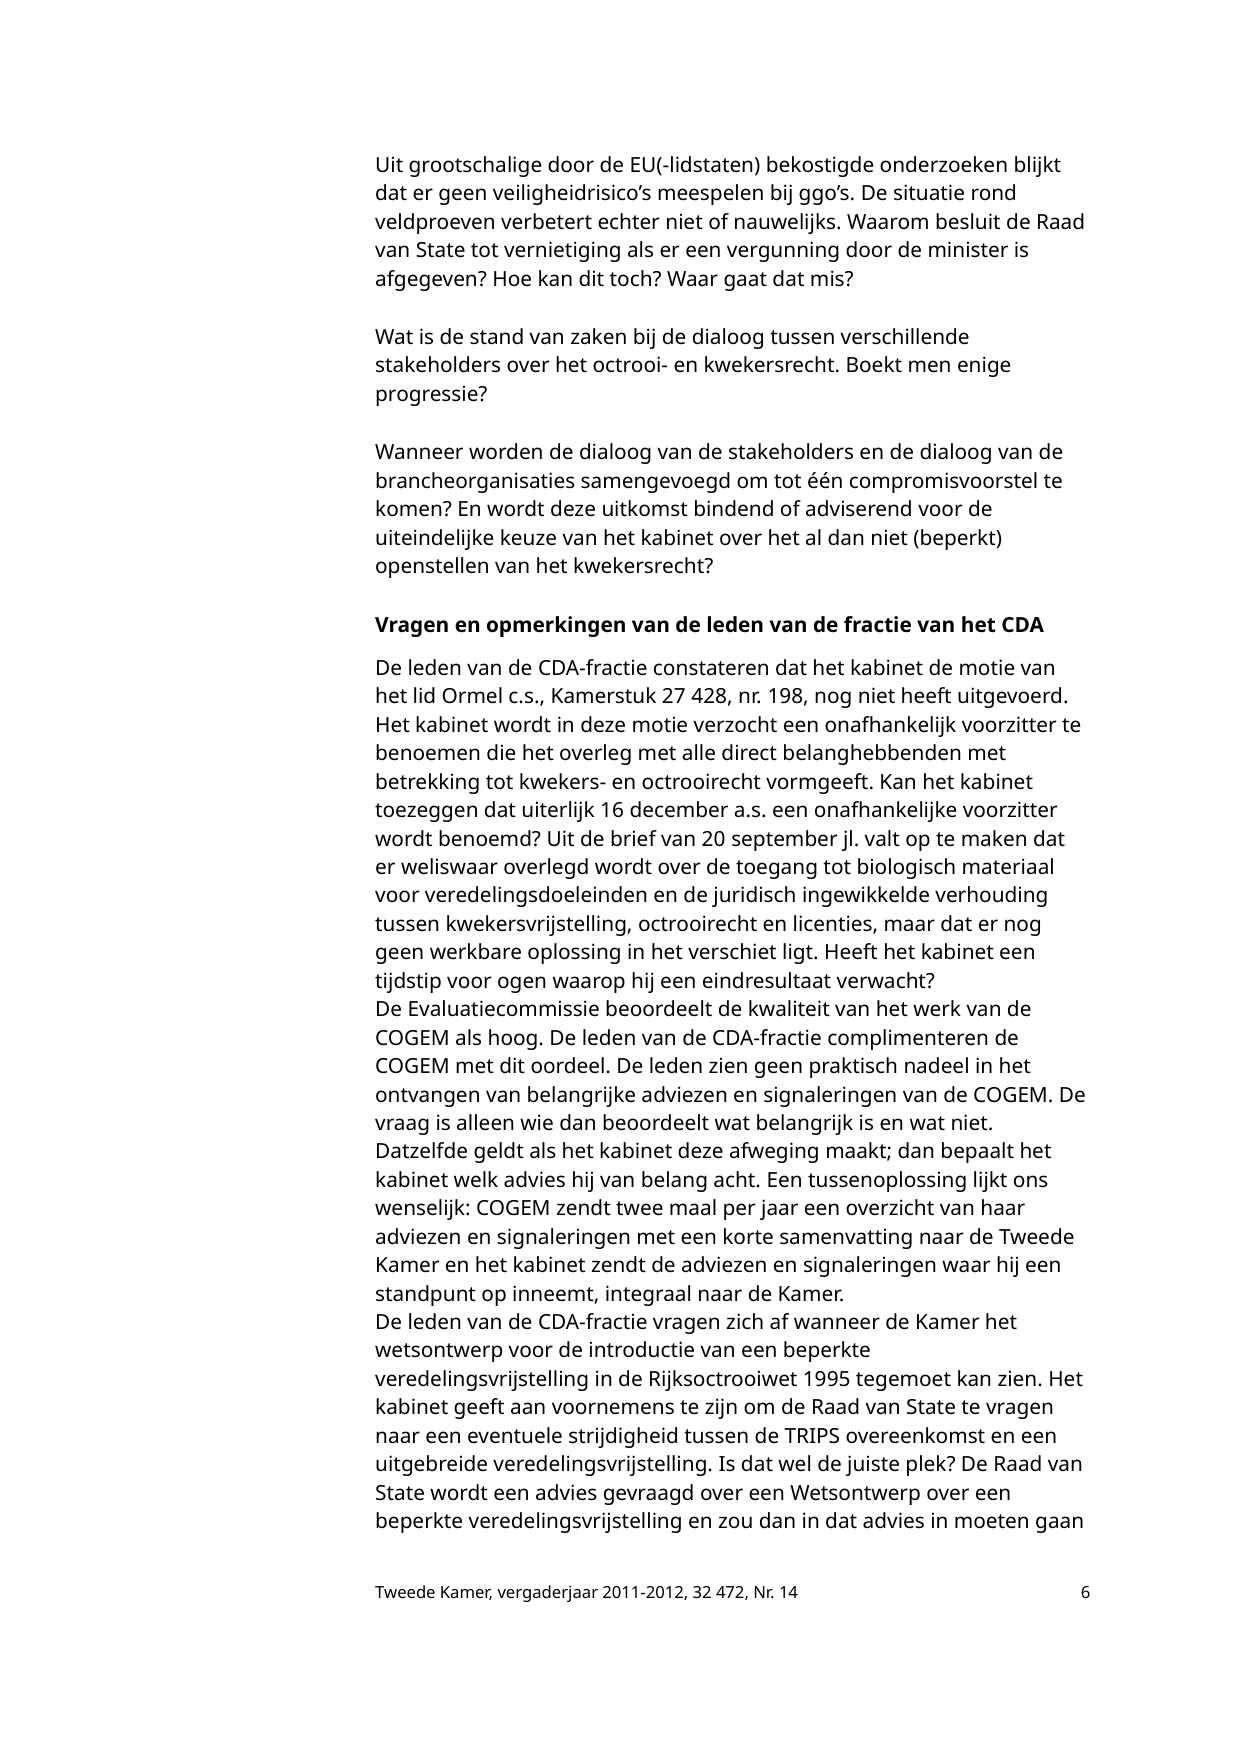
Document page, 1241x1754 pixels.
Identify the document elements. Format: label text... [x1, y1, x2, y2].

text De Evaluatiecommissie beoordeelt de kwaliteit van het werk van de COGEM als hoog. De leden van de CDA-fractie complimenteren de COGEM met dit oordeel. De leden zien geen praktisch nadeel in het ontvangen van belangrijke adviezen en signaleringen van de COGEM. De vraag is alleen wie dan beoordeelt wat belangrijk is en wat niet. Datzelfde geldt als het kabinet deze afweging maakt; dan bepaalt het kabinet welk advies hij van belang acht. Een tussenoplossing lijkt ons wenselijk: COGEM zendt twee maal per jaar een overzicht van haar adviezen en signaleringen met een korte samenvatting naar de Tweede Kamer en het kabinet zendt de adviezen en signaleringen waar hij een standpunt op inneemt, integraal naar de Kamer. [375, 994, 1090, 1307]
text De leden van de CDA-fractie vragen zich af wanneer de Kamer het wetsontwerp voor de introductie van een beperkte veredelingsvrijstelling in de Rijksoctrooiwet 1995 tegemoet kan zien. Het kabinet geeft aan voornemens te zijn om de Raad van State te vragen naar een eventuele strijdigheid tussen de TRIPS overeenkomst en een uitgebreide veredelingsvrijstelling. Is dat wel de juiste plek? De Raad van State wordt een advies gevraagd over een Wetsontwerp over een beperkte veredelingsvrijstelling en zou dan in dat advies in moeten gaan [375, 1307, 1090, 1535]
text Uit grootschalige door de EU(-lidstaten) bekostigde onderzoeken blijkt dat er geen veiligheidrisico’s meespelen bij ggo’s. De situatie rond veldproeven verbetert echter niet of nauwelijks. Waarom besluit de Raad van State tot vernietiging als er een vergunning door de minister is afgegeven? Hoe kan dit toch? Waar gaat dat mis? [375, 150, 1090, 292]
text Wanneer worden de dialoog van de stakeholders en de dialoog van de brancheorganisaties samengevoegd om tot één compromisvoorstel te komen? En wordt deze uitkomst bindend of adviserend voor de uiteindelijke keuze van het kabinet over het al dan niet (beperkt) openstellen van het kwekersrecht? [375, 437, 1090, 580]
text De leden van de CDA-fractie constateren dat het kabinet de motie van het lid Ormel c.s., Kamerstuk 27 428, nr. 198, nog niet heeft uitgevoerd. Het kabinet wordt in deze motie verzocht een onafhankelijk voorzitter te benoemen die het overleg met alle direct belanghebbenden met betrekking tot kwekers- en octrooirecht vormgeeft. Kan het kabinet toezeggen dat uiterlijk 16 december a.s. een onafhankelijke voorzitter wordt benoemd? Uit de brief van 20 september jl. valt op te maken dat er weliswaar overlegd wordt over de toegang tot biologisch materiaal voor veredelingsdoeleinden en de juridisch ingewikkelde verhouding tussen kwekersvrijstelling, octrooirecht en licenties, maar dat er nog geen werkbare oplossing in het verschiet ligt. Heeft het kabinet een tijdstip voor ogen waarop hij een eindresultaat verwacht? [375, 653, 1090, 994]
text Vragen en opmerkingen van de leden van de fractie van het CDA [375, 610, 1090, 638]
text Wat is de stand van zaken bij de dialoog tussen verschillende stakeholders over het octrooi- en kwekersrecht. Boekt men enige progressie? [375, 322, 1090, 407]
